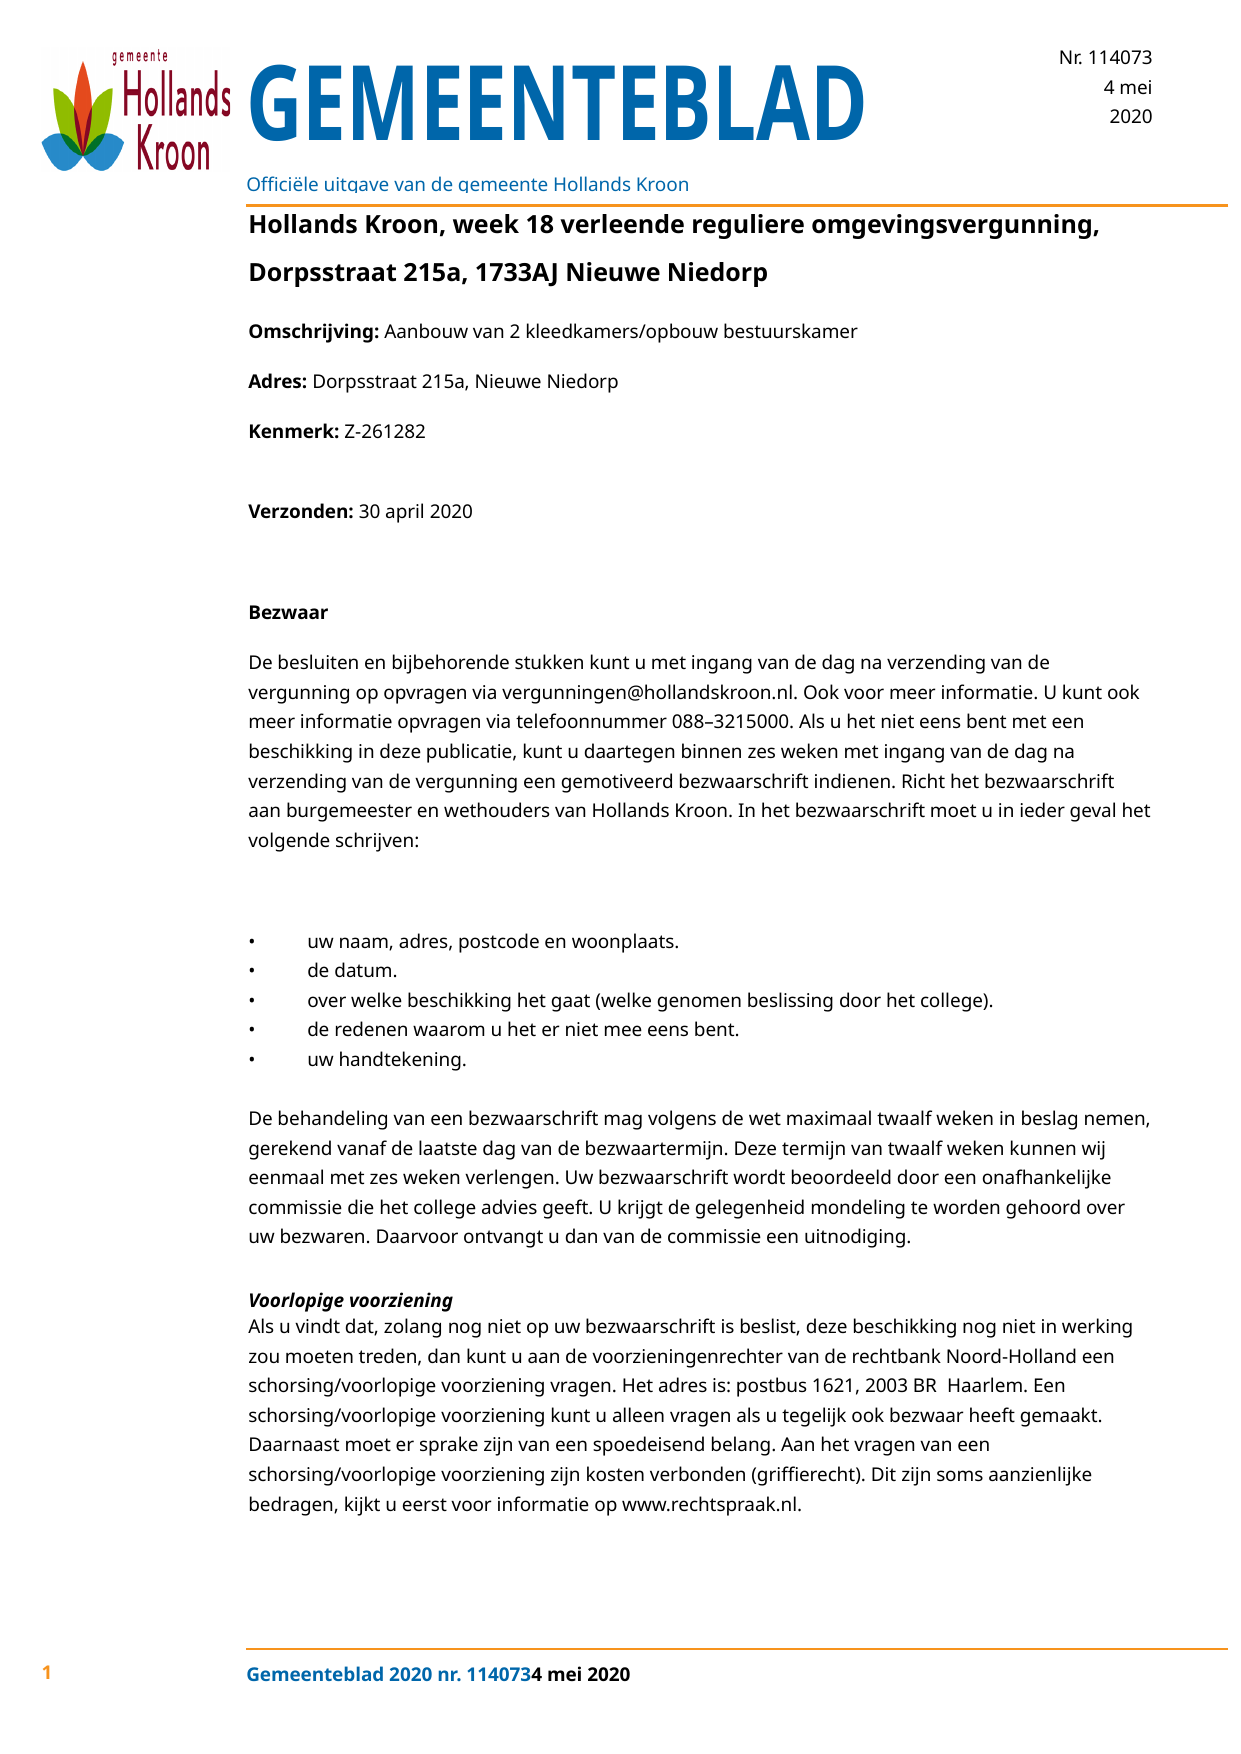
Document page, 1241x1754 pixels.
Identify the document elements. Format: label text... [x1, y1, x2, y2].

text Bezwaar [248, 599, 1152, 625]
text Voorlopige voorziening [248, 1288, 1152, 1313]
list de redenen waarom u het er niet mee eens bent. [248, 1017, 1152, 1042]
text Als u vindt dat, zolang nog niet op uw bezwaarschrift is beslist, deze beschikking nog niet in werking zou moeten treden, dan kunt u aan de voorzieningenrechter van de rechtbank Noord-Holland een schorsing/voorlopige voorziening vragen. Het adres is: postbus 1621, 2003 BR Haarlem. Een schorsing/voorlopige voorziening kunt u alleen vragen als u tegelijk ook bezwaar heeft gemaakt. Daarnaast moet er sprake zijn van een spoedeisend belang. Aan het vragen van een schorsing/voorlopige voorziening zijn kosten verbonden (griffierecht). Dit zijn soms aanzienlijke bedragen, kijkt u eerst voor informatie op www.rechtspraak.nl. [248, 1313, 1152, 1517]
list uw naam, adres, postcode en woonplaats. [248, 928, 1152, 953]
list de datum. [248, 957, 1152, 983]
text De besluiten en bijbehorende stukken kunt u met ingang van de dag na verzending van de vergunning op opvragen via vergunningen@hollandskroon.nl. Ook voor meer informatie. U kunt ook meer informatie opvragen via telefoonnummer 088–3215000. Als u het niet eens bent met een beschikking in deze publicatie, kunt u daartegen binnen zes weken met ingang van de dag na verzending van de vergunning een gemotiveerd bezwaarschrift indienen. Richt het bezwaarschrift aan burgemeester en wethouders van Hollands Kroon. In het bezwaarschrift moet u in ieder geval het volgende schrijven: [248, 649, 1152, 853]
table_header [248, 469, 700, 495]
text Kenmerk: Z-261282 [248, 419, 1152, 444]
list uw handtekening. [248, 1046, 1152, 1072]
table_header [700, 469, 1152, 495]
text Hollands Kroon, week 18 verleende reguliere omgevingsvergunning, Dorpsstraat 215a, 1733AJ Nieuwe Niedorp [248, 207, 1152, 288]
text De behandeling van een bezwaarschrift mag volgens de wet maximaal twaalf weken in beslag nemen, gerekend vanaf de laatste dag van de bezwaartermijn. Deze termijn van twaalf weken kunnen wij eenmaal met zes weken verlengen. Uw bezwaarschrift wordt beoordeeld door een onafhankelijke commissie die het college advies geeft. U krijgt de gelegenheid mondeling te worden gehoord over uw bezwaren. Daarvoor ontvangt u dan van de commissie een uitnodiging. [248, 1105, 1152, 1249]
list over welke beschikking het gaat (welke genomen beslissing door het college). [248, 987, 1152, 1013]
text Adres: Dorpsstraat 215a, Nieuwe Niedorp [248, 368, 1152, 394]
text Omschrijving: Aanbouw van 2 kleedkamers/opbouw bestuurskamer [248, 318, 1152, 344]
picture [41, 47, 231, 172]
text Verzonden: 30 april 2020 [248, 498, 1152, 524]
